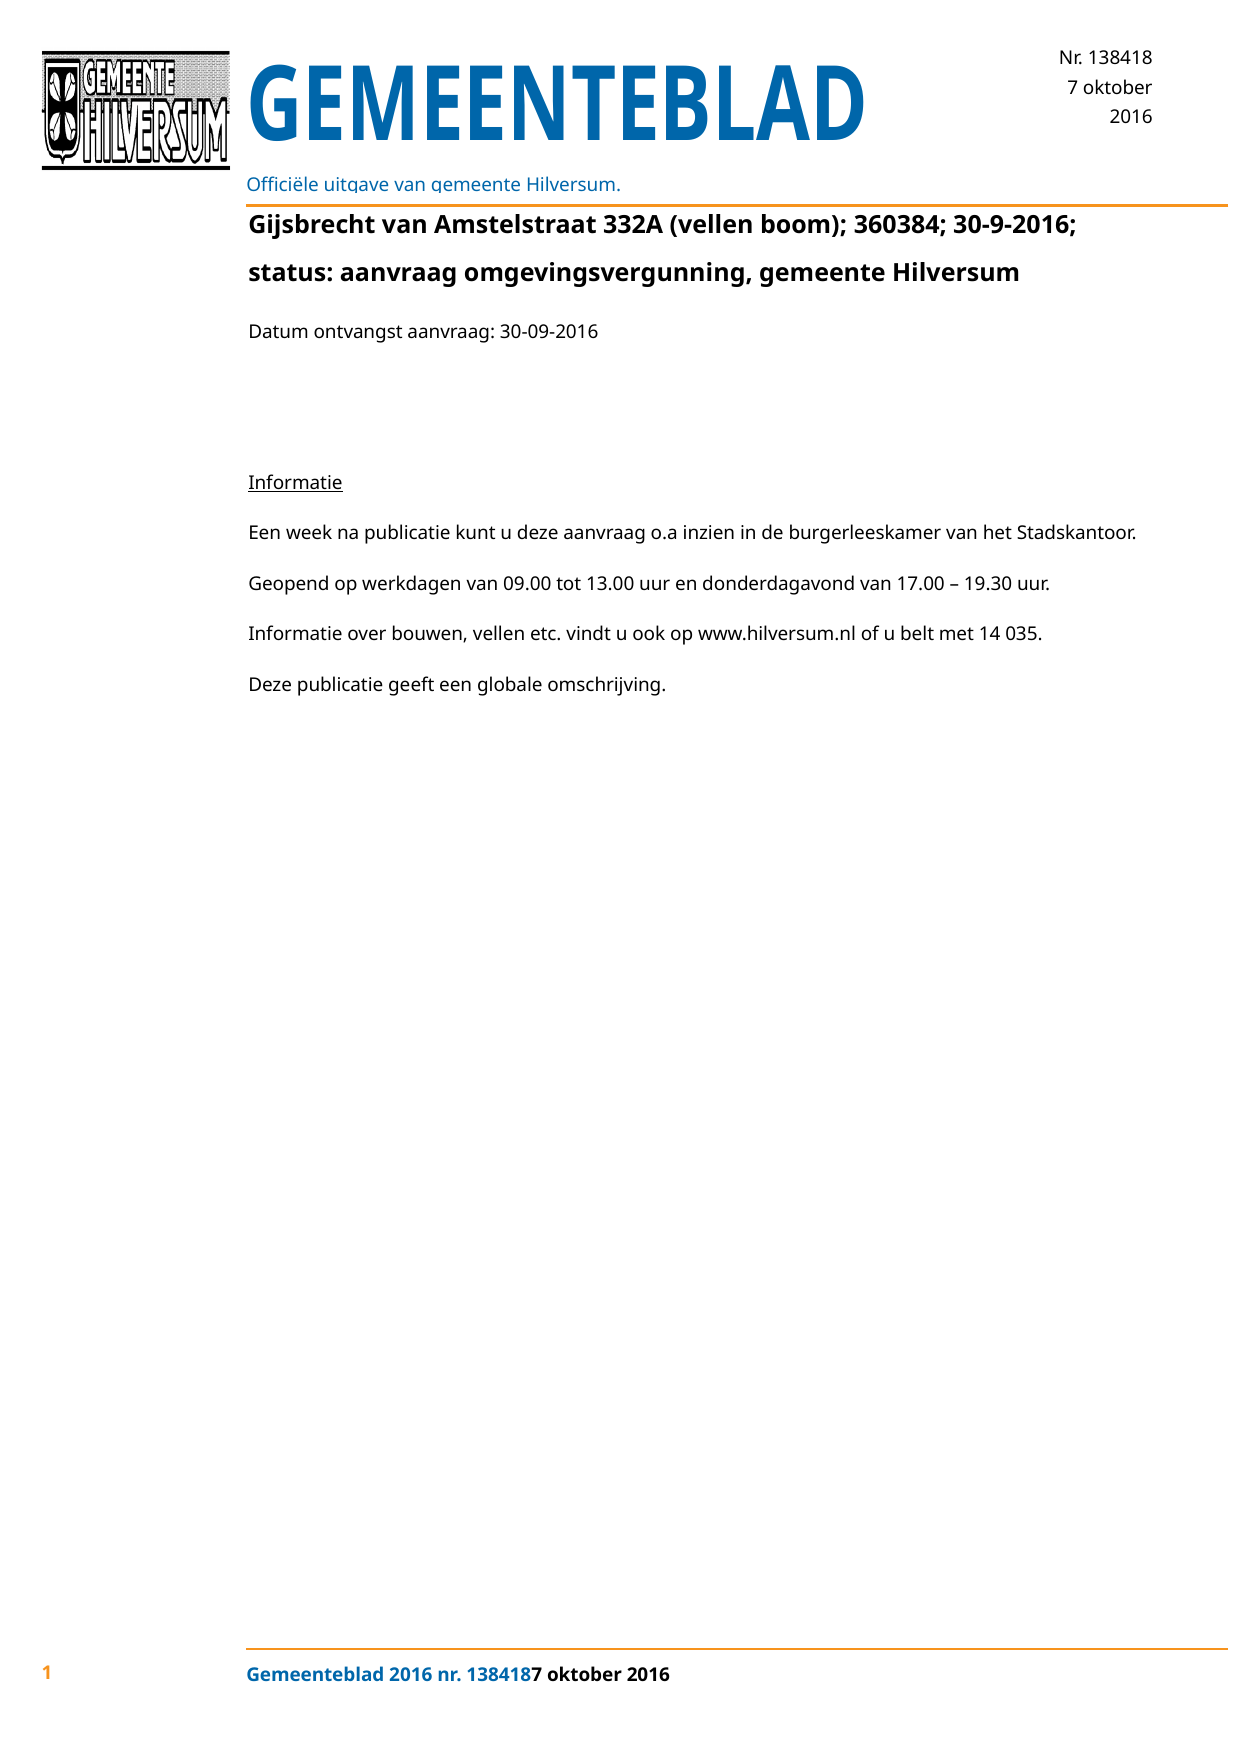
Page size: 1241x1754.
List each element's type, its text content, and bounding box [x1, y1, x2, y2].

text Datum ontvangst aanvraag: 30-09-2016 [248, 318, 1152, 344]
text Een week na publicatie kunt u deze aanvraag o.a inzien in de burgerleeskamer van het Stadskantoor. [248, 519, 1152, 545]
text Gijsbrecht van Amstelstraat 332A (vellen boom); 360384; 30-9-2016; status: aanvraag omgevingsvergunning, gemeente Hilversum [248, 207, 1152, 288]
picture [41, 47, 231, 172]
text Geopend op werkdagen van 09.00 tot 13.00 uur en donderdagavond van 17.00 – 19.30 uur. [248, 570, 1152, 596]
text Informatie over bouwen, vellen etc. vindt u ook op www.hilversum.nl of u belt met 14 035. [248, 620, 1152, 646]
text Deze publicatie geeft een globale omschrijving. [248, 671, 1152, 697]
text Informatie [248, 469, 1152, 495]
